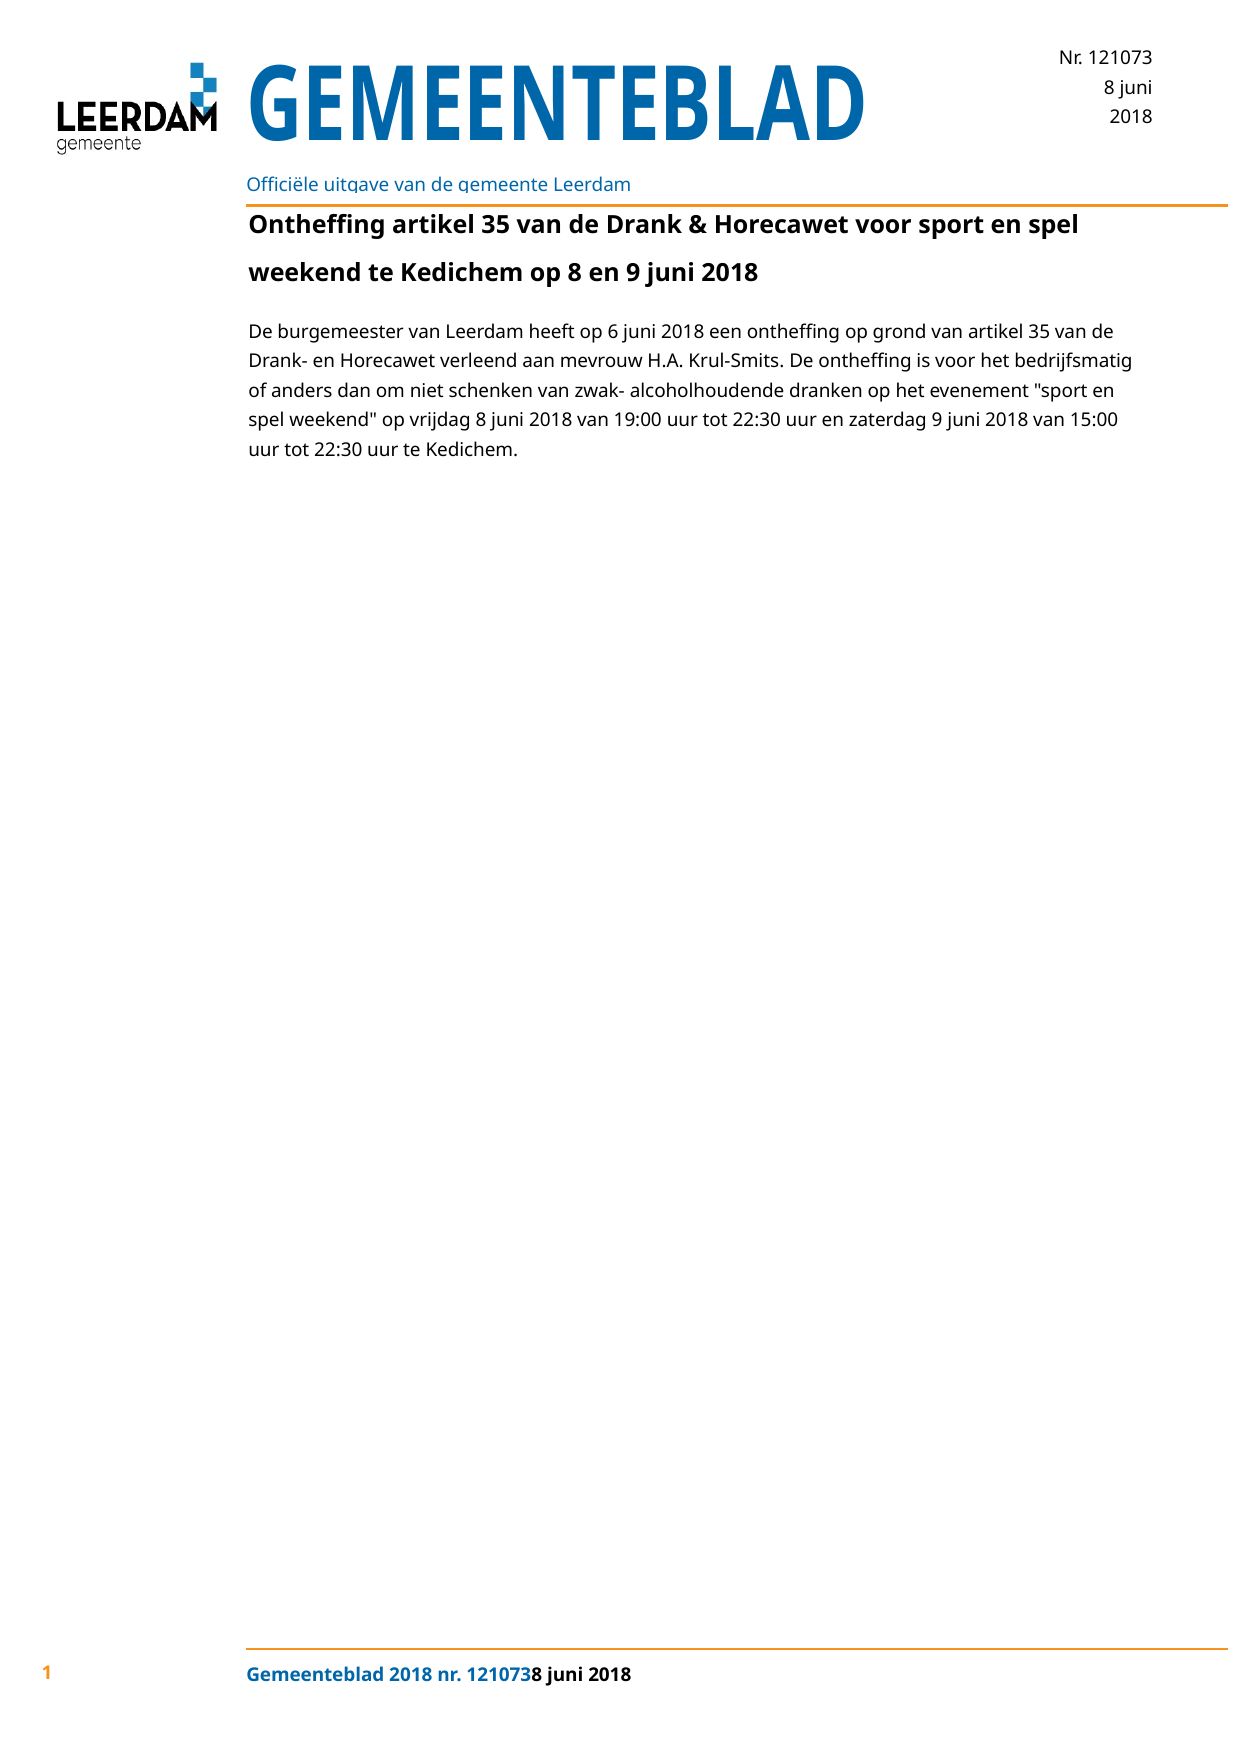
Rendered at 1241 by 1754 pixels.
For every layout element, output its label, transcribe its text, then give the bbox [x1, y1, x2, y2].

picture [41, 47, 231, 172]
text Ontheffing artikel 35 van de Drank & Horecawet voor sport en spel weekend te Kedichem op 8 en 9 juni 2018 [248, 207, 1152, 288]
text De burgemeester van Leerdam heeft op 6 juni 2018 een ontheffing op grond van artikel 35 van de Drank- en Horecawet verleend aan mevrouw H.A. Krul-Smits. De ontheffing is voor het bedrijfsmatig of anders dan om niet schenken van zwak- alcoholhoudende dranken op het evenement "sport en spel weekend" op vrijdag 8 juni 2018 van 19:00 uur tot 22:30 uur en zaterdag 9 juni 2018 van 15:00 uur tot 22:30 uur te Kedichem. [248, 318, 1152, 462]
